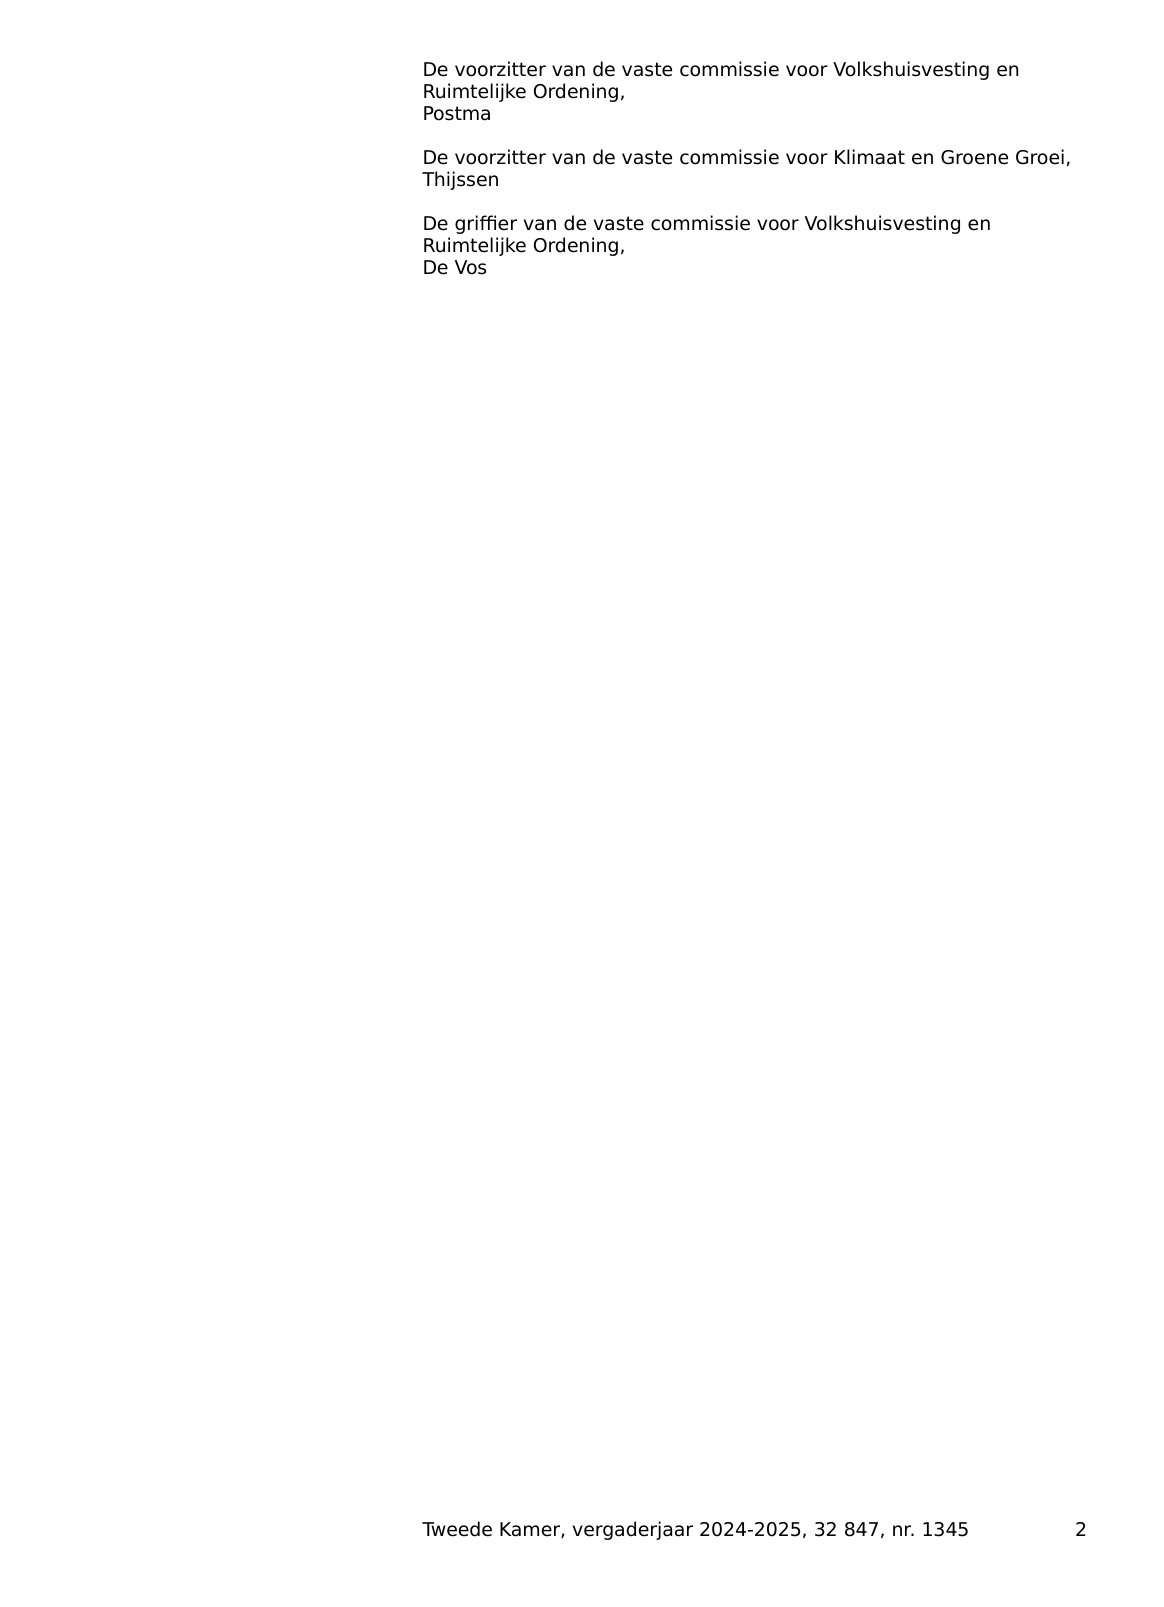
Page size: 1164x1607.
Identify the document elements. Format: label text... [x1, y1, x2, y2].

text De voorzitter van de vaste commissie voor Klimaat en Groene Groei, Thijssen [422, 147, 1087, 191]
text De griffier van de vaste commissie voor Volkshuisvesting en Ruimtelijke Ordening, De Vos [422, 213, 1087, 279]
text De voorzitter van de vaste commissie voor Volkshuisvesting en Ruimtelijke Ordening, Postma [422, 59, 1087, 125]
